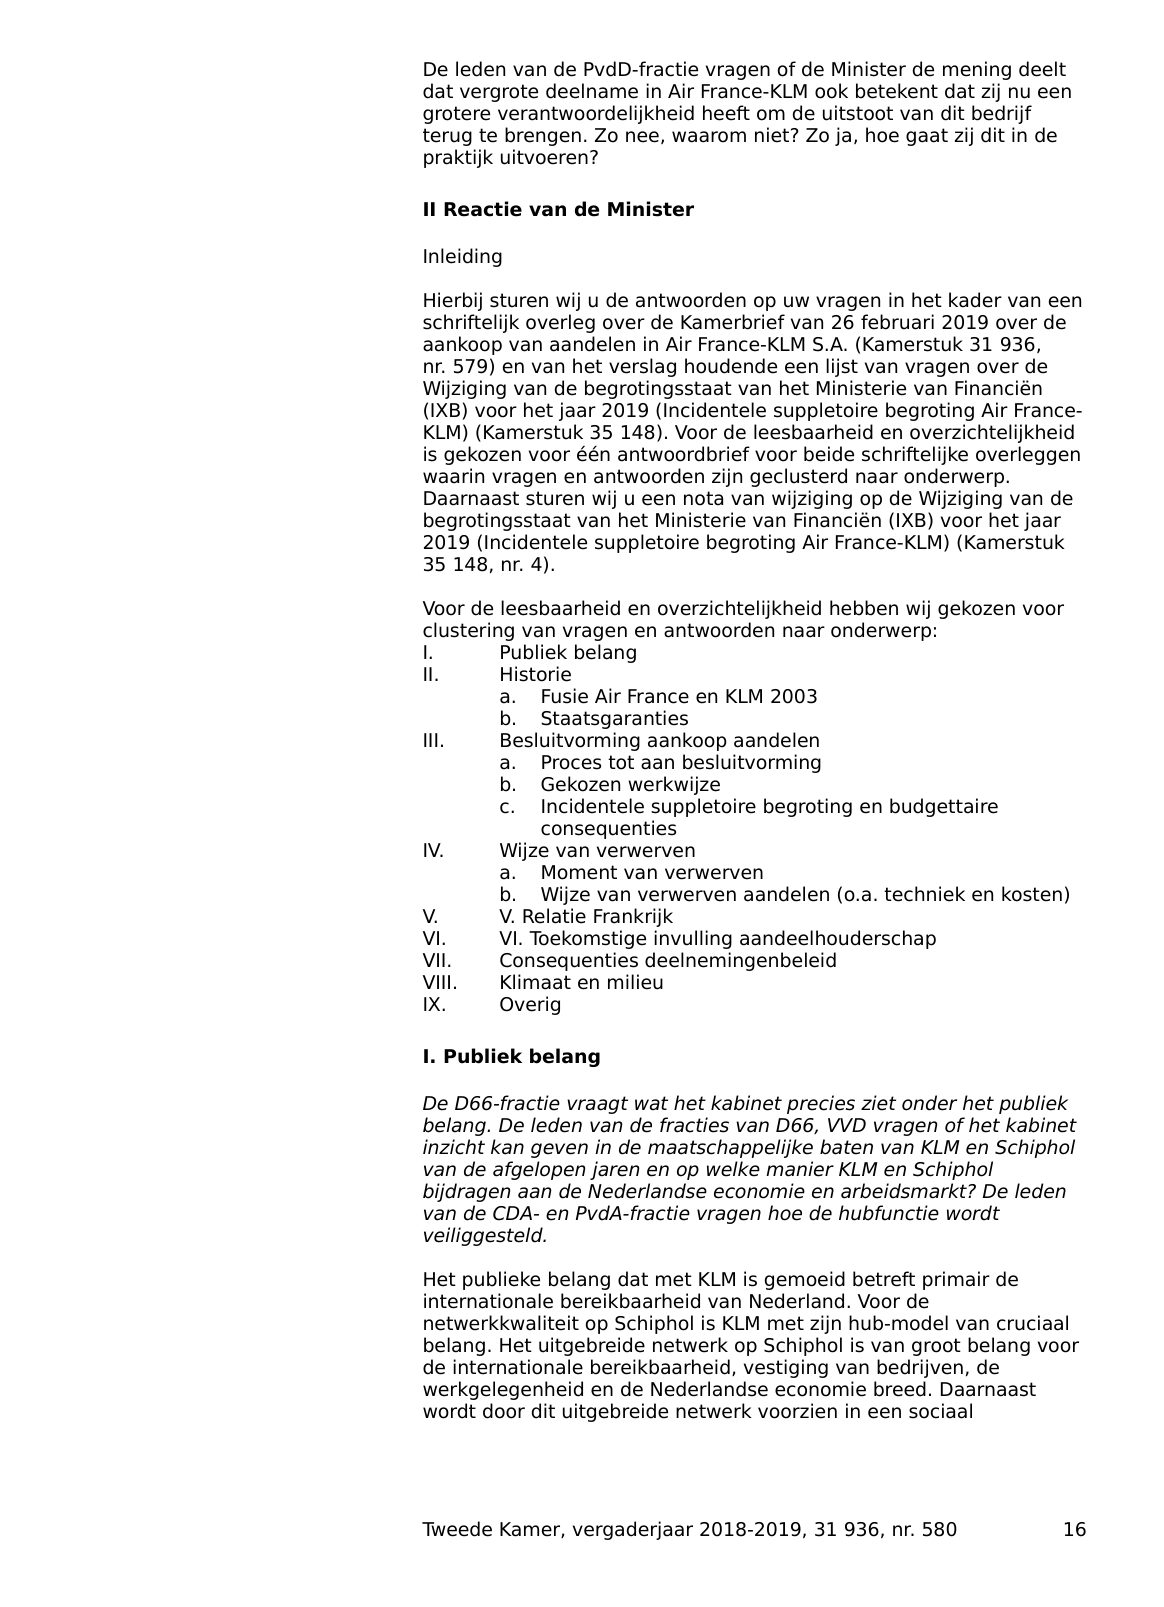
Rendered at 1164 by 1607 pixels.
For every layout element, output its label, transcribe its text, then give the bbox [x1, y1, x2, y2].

text b. Staatsgaranties [499, 708, 1087, 730]
text c. Incidentele suppletoire begroting en budgettaire consequenties [499, 796, 1087, 840]
text b. Wijze van verwerven aandelen (o.a. techniek en kosten) [499, 884, 1087, 906]
text IX. Overig [422, 994, 1087, 1016]
text a. Proces tot aan besluitvorming [499, 752, 1087, 774]
text Voor de leesbaarheid en overzichtelijkheid hebben wij gekozen voor clustering van vragen en antwoorden naar onderwerp: [422, 598, 1087, 642]
text VI. VI. Toekomstige invulling aandeelhouderschap [422, 928, 1087, 950]
text b. Gekozen werkwijze [499, 774, 1087, 796]
text V. V. Relatie Frankrijk [422, 906, 1087, 928]
text I. Publiek belang [422, 642, 1087, 664]
subtitle Inleiding [422, 246, 1087, 268]
text II. Historie [422, 664, 1087, 686]
text VII. Consequenties deelnemingenbeleid [422, 950, 1087, 972]
text III. Besluitvorming aankoop aandelen [422, 730, 1087, 752]
text Hierbij sturen wij u de antwoorden op uw vragen in het kader van een schriftelijk overleg over de Kamerbrief van 26 februari 2019 over de aankoop van aandelen in Air France-KLM S.A. (Kamerstuk 31 936, nr. 579) en van het verslag houdende een lijst van vragen over de Wijziging van de begrotingsstaat van het Ministerie van Financiën (IXB) voor het jaar 2019 (Incidentele suppletoire begroting Air France-KLM) (Kamerstuk 35 148). Voor de leesbaarheid en overzichtelijkheid is gekozen voor één antwoordbrief voor beide schriftelijke overleggen waarin vragen en antwoorden zijn geclusterd naar onderwerp. Daarnaast sturen wij u een nota van wijziging op de Wijziging van de begrotingsstaat van het Ministerie van Financiën (IXB) voor het jaar 2019 (Incidentele suppletoire begroting Air France-KLM) (Kamerstuk 35 148, nr. 4). [422, 290, 1087, 576]
text Het publieke belang dat met KLM is gemoeid betreft primair de internationale bereikbaarheid van Nederland. Voor de netwerkkwaliteit op Schiphol is KLM met zijn hub-model van cruciaal belang. Het uitgebreide netwerk op Schiphol is van groot belang voor de internationale bereikbaarheid, vestiging van bedrijven, de werkgelegenheid en de Nederlandse economie breed. Daarnaast wordt door dit uitgebreide netwerk voorzien in een sociaal [422, 1269, 1087, 1422]
text De D66-fractie vraagt wat het kabinet precies ziet onder het publiek belang. De leden van de fracties van D66, VVD vragen of het kabinet inzicht kan geven in de maatschappelijke baten van KLM en Schiphol van de afgelopen jaren en op welke manier KLM en Schiphol bijdragen aan de Nederlandse economie en arbeidsmarkt? De leden van de CDA- en PvdA-fractie vragen hoe de hubfunctie wordt veiliggesteld. [422, 1093, 1087, 1246]
text a. Moment van verwerven [499, 862, 1087, 884]
text IV. Wijze van verwerven [422, 840, 1087, 862]
text a. Fusie Air France en KLM 2003 [499, 686, 1087, 708]
text De leden van de PvdD-fractie vragen of de Minister de mening deelt dat vergrote deelname in Air France-KLM ook betekent dat zij nu een grotere verantwoordelijkheid heeft om de uitstoot van dit bedrijf terug te brengen. Zo nee, waarom niet? Zo ja, hoe gaat zij dit in de praktijk uitvoeren? [422, 59, 1087, 169]
subtitle II Reactie van de Minister [422, 199, 1087, 221]
subtitle I. Publiek belang [422, 1046, 1087, 1068]
text VIII. Klimaat en milieu [422, 972, 1087, 994]
